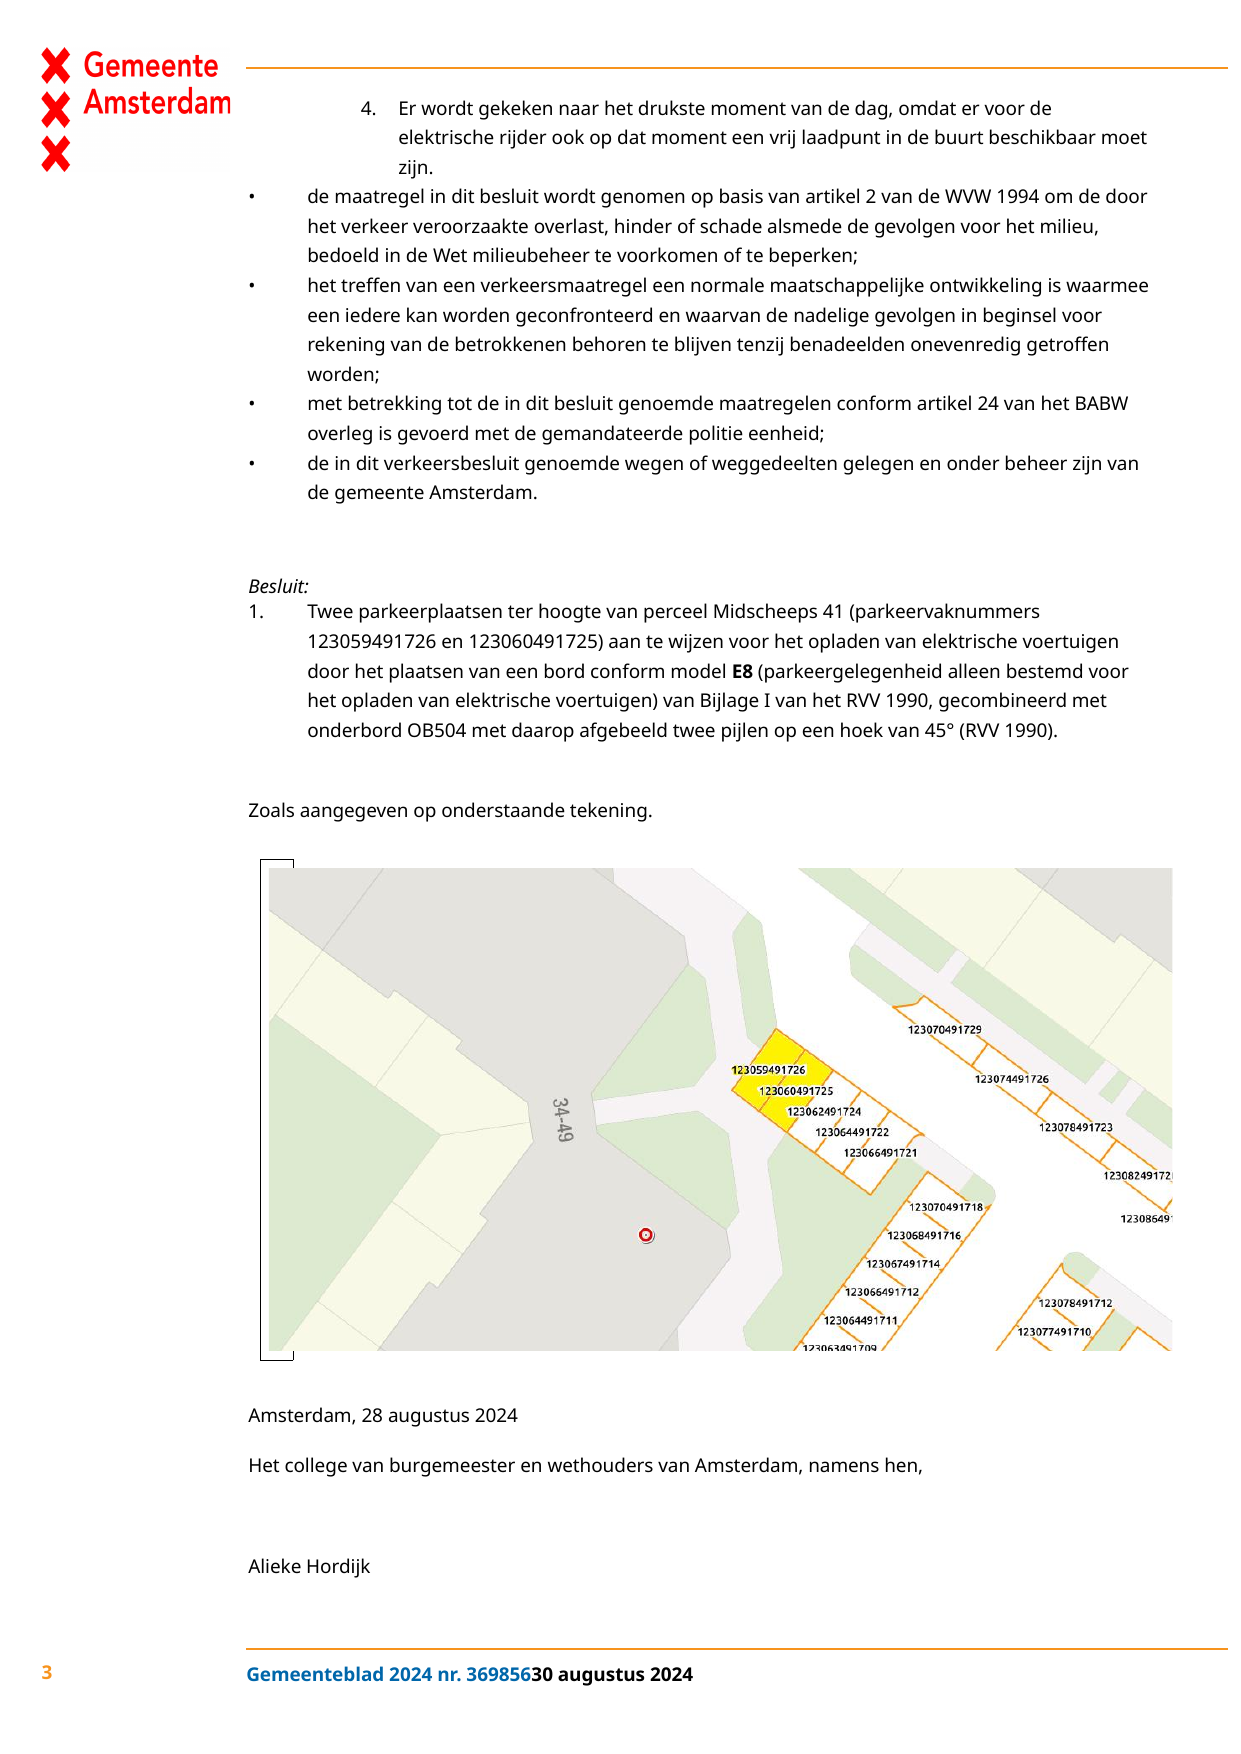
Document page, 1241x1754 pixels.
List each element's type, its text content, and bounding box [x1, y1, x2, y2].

text Alieke Hordijk [248, 1553, 1152, 1579]
list Twee parkeerplaatsen ter hoogte van perceel Midscheeps 41 (parkeervaknummers 123059491726 en 123060491725) aan te wijzen voor het opladen van elektrische voertuigen door het plaatsen van een bord conform model E8 (parkeergelegenheid alleen bestemd voor het opladen van elektrische voertuigen) van Bijlage I van het RVV 1990, gecombineerd met onderbord OB504 met daarop afgebeeld twee pijlen op een hoek van 45° (RVV 1990). [248, 599, 1152, 743]
text Zoals aangegeven op onderstaande tekening. [248, 797, 1152, 823]
list de maatregel in dit besluit wordt genomen op basis van artikel 2 van de WVW 1994 om de door het verkeer veroorzaakte overlast, hinder of schade alsmede de gevolgen voor het milieu, bedoeld in de Wet milieubeheer te voorkomen of te beperken; [248, 183, 1152, 268]
picture [268, 868, 1173, 1351]
text Het college van burgemeester en wethouders van Amsterdam, namens hen, [248, 1452, 1152, 1478]
list het treffen van een verkeersmaatregel een normale maatschappelijke ontwikkeling is waarmee een iedere kan worden geconfronteerd en waarvan de nadelige gevolgen in beginsel voor rekening van de betrokkenen behoren te blijven tenzij benadeelden onevenredig getroffen worden; [248, 272, 1152, 387]
list met betrekking tot de in dit besluit genoemde maatregelen conform artikel 24 van het BABW overleg is gevoerd met de gemandateerde politie eenheid; [248, 391, 1152, 446]
list de in dit verkeersbesluit genoemde wegen of weggedeelten gelegen en onder beheer zijn van de gemeente Amsterdam. [248, 450, 1152, 505]
text Besluit: [248, 573, 1152, 599]
list Er wordt gekeken naar het drukste moment van de dag, omdat er voor de elektrische rijder ook op dat moment een vrij laadpunt in de buurt beschikbaar moet zijn. [361, 95, 1152, 180]
text Amsterdam, 28 augustus 2024 [248, 1402, 1152, 1428]
picture [41, 47, 231, 172]
